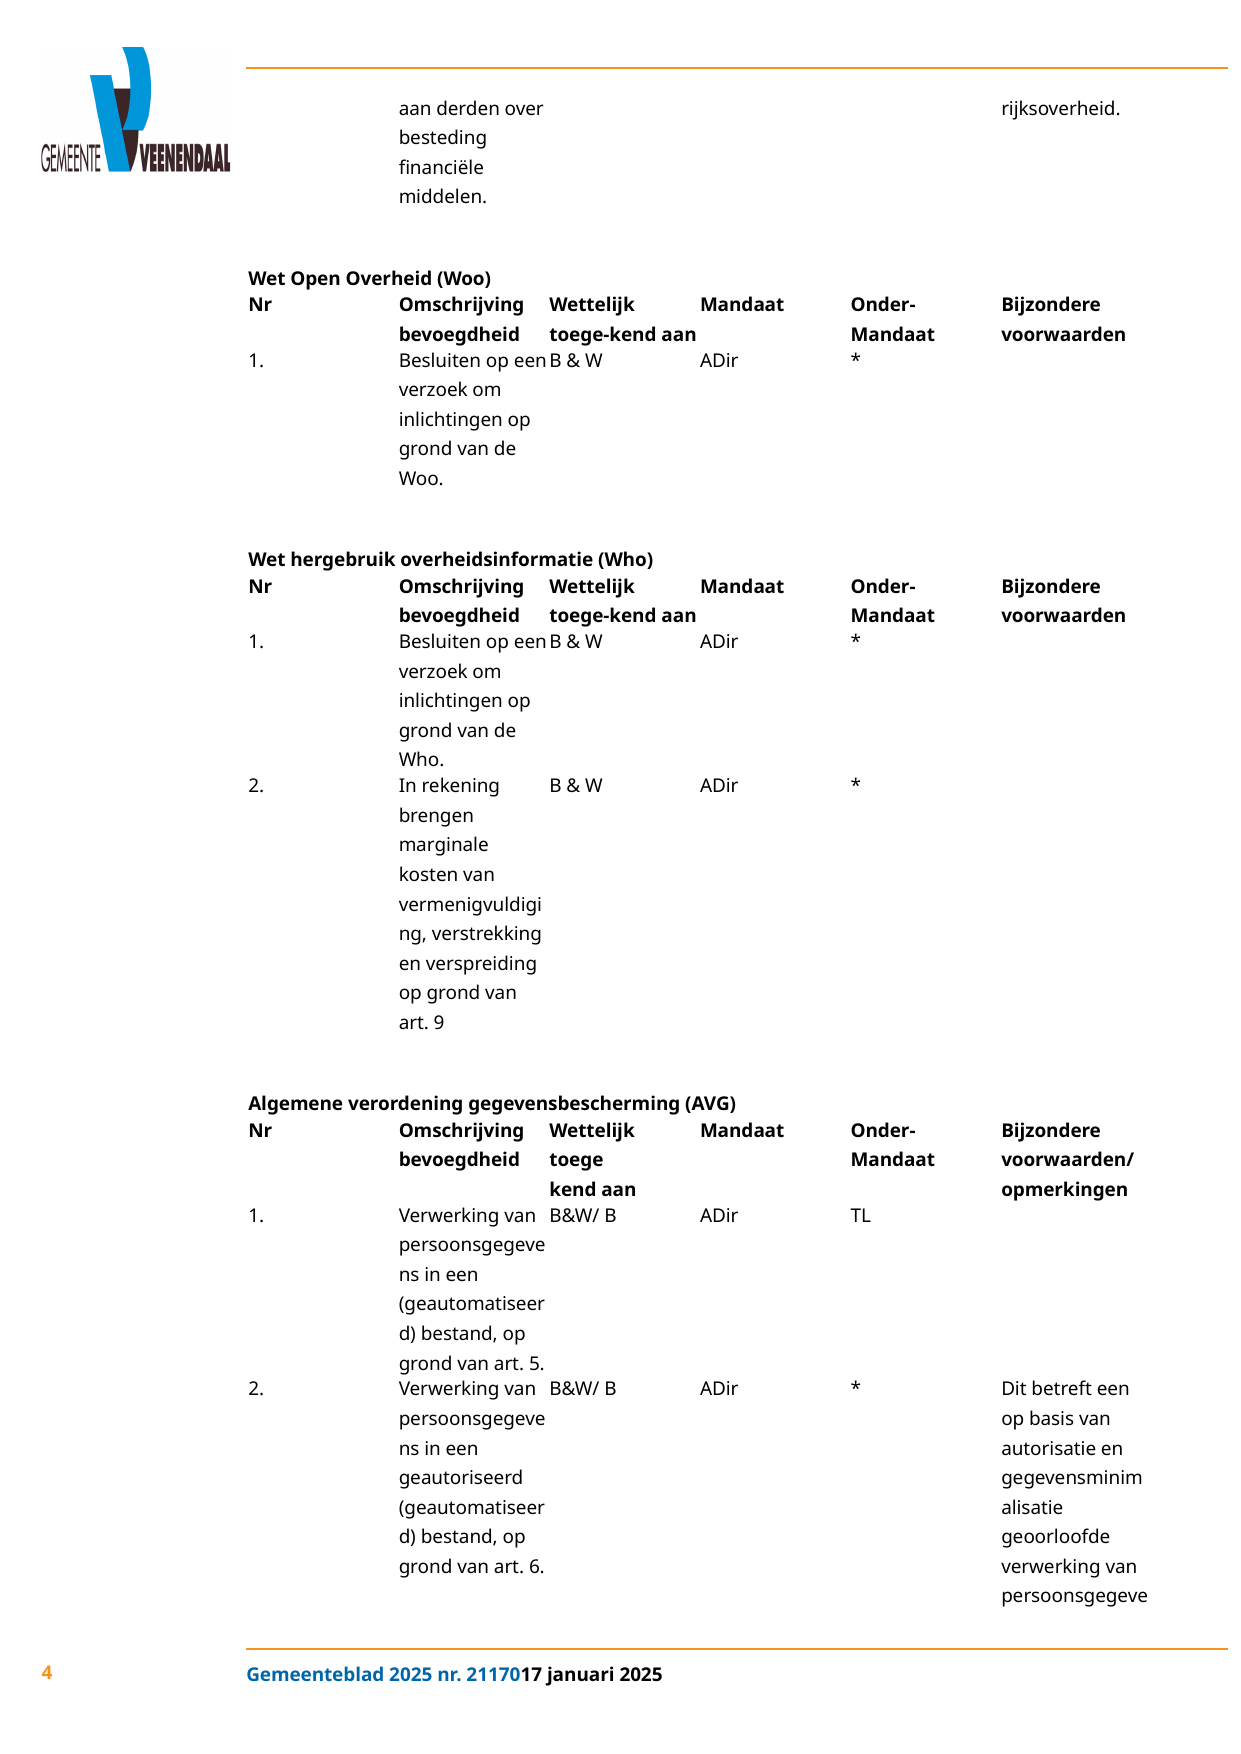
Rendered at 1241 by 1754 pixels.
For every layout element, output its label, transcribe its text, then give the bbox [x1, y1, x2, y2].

table_cell ADir [700, 628, 850, 772]
table_header Onder- Mandaat [850, 1117, 1001, 1202]
text Wet Open Overheid (Woo) [248, 263, 1152, 291]
table_header Mandaat [700, 1117, 850, 1202]
table_cell ADir [700, 1376, 850, 1608]
table_cell ADir [700, 1202, 850, 1376]
table_header Bijzondere voorwaarden/ opmerkingen [1001, 1117, 1152, 1202]
table_cell [850, 95, 1001, 209]
table_cell [549, 95, 700, 209]
table_cell Verwerking van persoonsgegevens in een (geautomatiseerd) bestand, op grond van art. 5. [399, 1202, 549, 1376]
table_cell [248, 1202, 398, 1376]
table_cell [1001, 1202, 1152, 1376]
table_header Nr [248, 1117, 398, 1202]
table_cell ADir [700, 773, 850, 1035]
table_cell Besluiten op een verzoek om inlichtingen op grond van de Who. [399, 628, 549, 772]
table_cell Besluiten op een verzoek om inlichtingen op grond van de Woo. [399, 347, 549, 491]
table_header Omschrijving bevoegdheid [399, 291, 549, 347]
table_header Omschrijving bevoegdheid [399, 573, 549, 628]
table_header Mandaat [700, 291, 850, 347]
table_cell * [850, 628, 1001, 772]
table_cell [248, 1376, 398, 1608]
table_cell [248, 628, 398, 772]
table_cell B & W [549, 628, 700, 772]
picture [123, 47, 231, 172]
table_header Wettelijk toege-kend aan [549, 573, 700, 628]
table_cell ADir [700, 347, 850, 491]
table_cell B&W/ B [549, 1376, 700, 1608]
table_cell [248, 95, 398, 209]
table_header Bijzondere voorwaarden [1001, 291, 1152, 347]
table_header Nr [248, 291, 398, 347]
table_header Onder- Mandaat [850, 573, 1001, 628]
table_cell B&W/ B [549, 1202, 700, 1376]
table_cell * [850, 347, 1001, 491]
table_header Omschrijving bevoegdheid [399, 1117, 549, 1202]
table_cell [1001, 773, 1152, 1035]
table_cell Verwerking van persoonsgegevens in een geautoriseerd (geautomatiseerd) bestand, op grond van art. 6. [399, 1376, 549, 1608]
table_cell [700, 95, 850, 209]
table_cell Dit betreft een op basis van autorisatie en gegevensminimalisatie geoorloofde verwerking van persoonsgegeve [1001, 1376, 1152, 1608]
table_cell rijksoverheid. [1001, 95, 1152, 209]
table_cell [1001, 347, 1152, 491]
table_header Nr [248, 573, 398, 628]
table_header Wettelijk toege-kend aan [549, 291, 700, 347]
table_header Bijzondere voorwaarden [1001, 573, 1152, 628]
table_cell B & W [549, 773, 700, 1035]
table_cell B & W [549, 347, 700, 491]
table_cell [1001, 628, 1152, 772]
text Wet hergebruik overheidsinformatie (Who) [248, 544, 1152, 573]
table_cell * [850, 773, 1001, 1035]
table_header Mandaat [700, 573, 850, 628]
table_cell * [850, 1376, 1001, 1608]
table_cell In rekening brengen marginale kosten van vermenigvuldiging, verstrekking en verspreiding op grond van art. 9 [399, 773, 549, 1035]
table_header Wettelijk toege kend aan [549, 1117, 700, 1202]
table_cell aan derden over besteding financiële middelen. [399, 95, 549, 209]
picture [41, 47, 130, 172]
table_cell [248, 773, 398, 1035]
text Algemene verordening gegevensbescherming (AVG) [248, 1088, 1152, 1117]
table_cell [248, 347, 398, 491]
table_cell TL [850, 1202, 1001, 1376]
table_header Onder- Mandaat [850, 291, 1001, 347]
